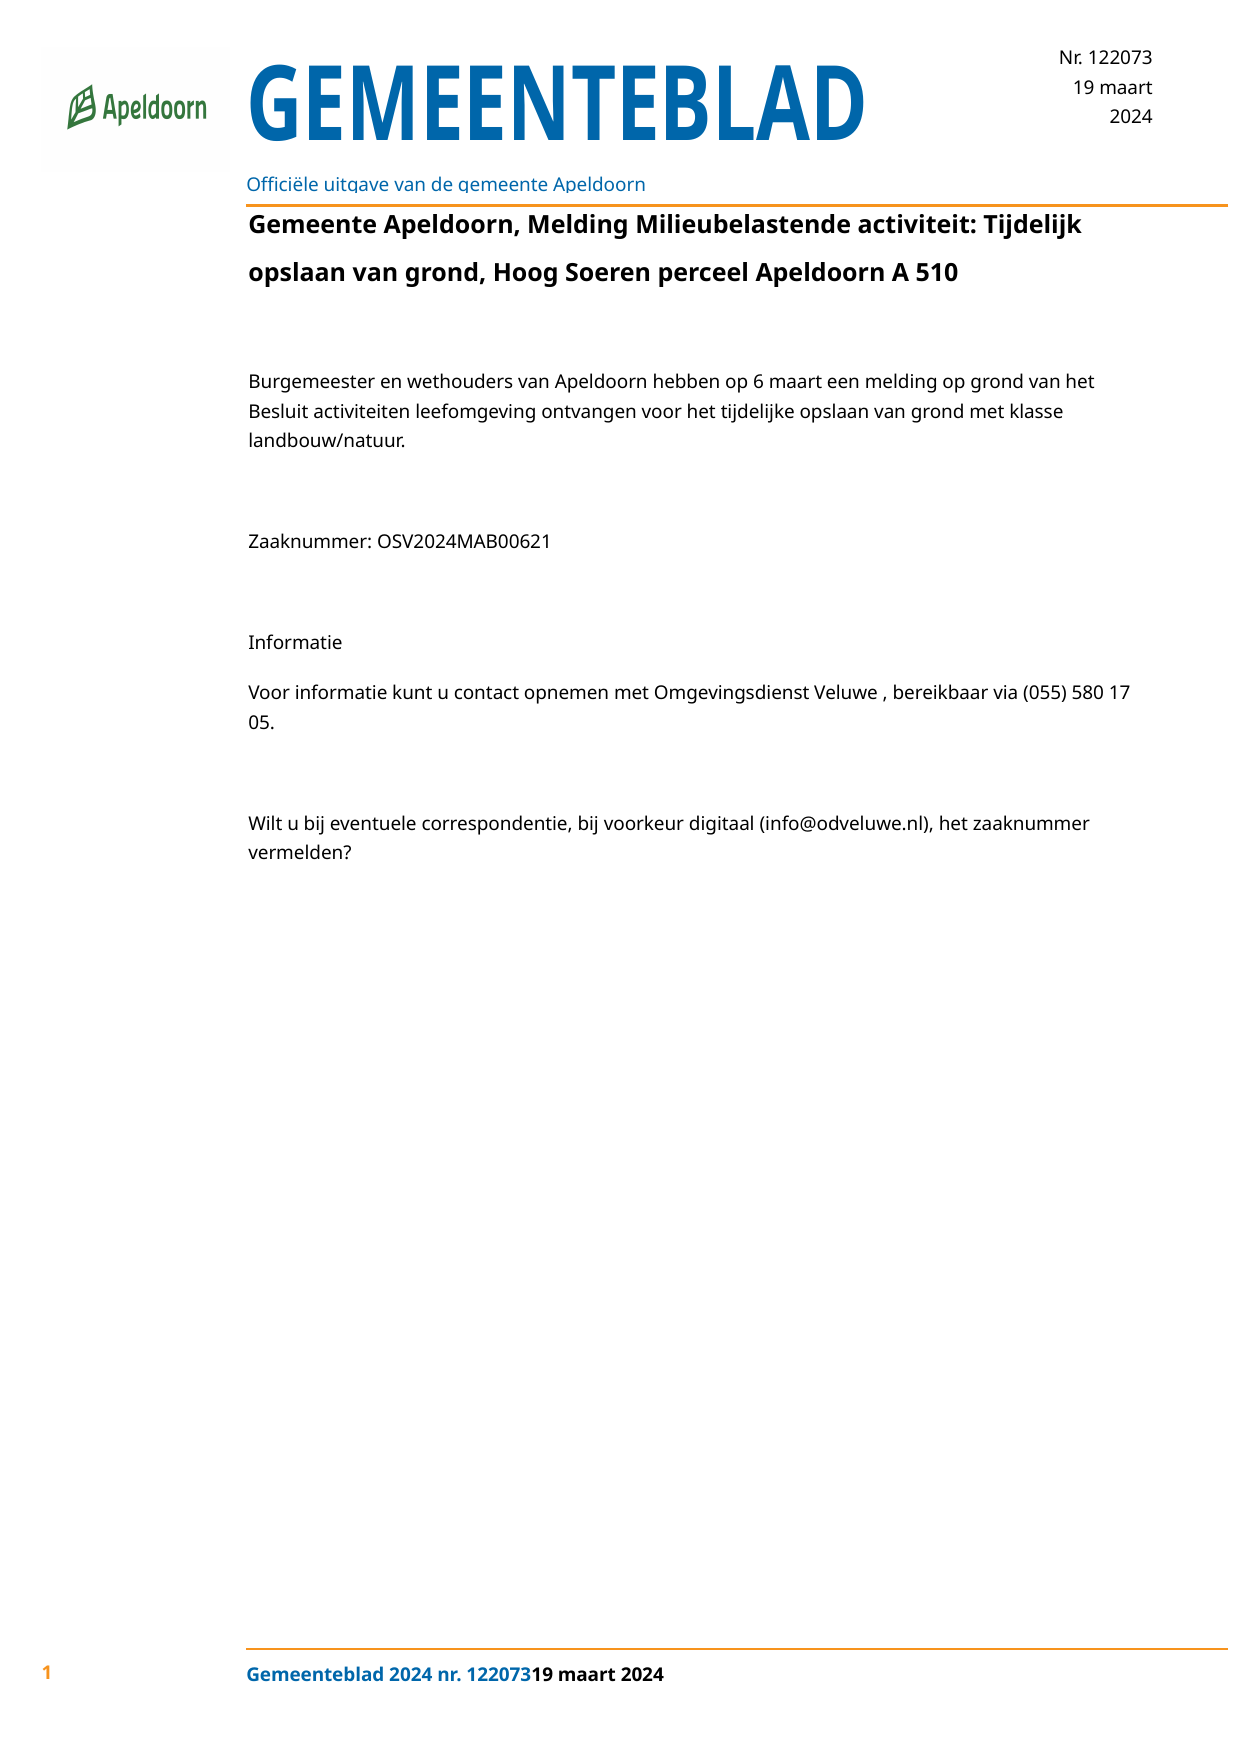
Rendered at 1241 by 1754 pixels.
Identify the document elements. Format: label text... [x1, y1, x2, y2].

text Voor informatie kunt u contact opnemen met Omgevingsdienst Veluwe , bereikbaar via (055) 580 17 05. [248, 679, 1152, 735]
text Gemeente Apeldoorn, Melding Milieubelastende activiteit: Tijdelijk opslaan van grond, Hoog Soeren perceel Apeldoorn A 510 [248, 207, 1152, 288]
text Wilt u bij eventuele correspondentie, bij voorkeur digitaal (info@odveluwe.nl), het zaaknummer vermelden? [248, 810, 1152, 865]
text Informatie [248, 629, 1152, 655]
text Burgemeester en wethouders van Apeldoorn hebben op 6 maart een melding op grond van het Besluit activiteiten leefomgeving ontvangen voor het tijdelijke opslaan van grond met klasse landbouw/natuur. [248, 368, 1152, 453]
picture [41, 47, 231, 172]
text Zaaknummer: OSV2024MAB00621 [248, 528, 1152, 554]
